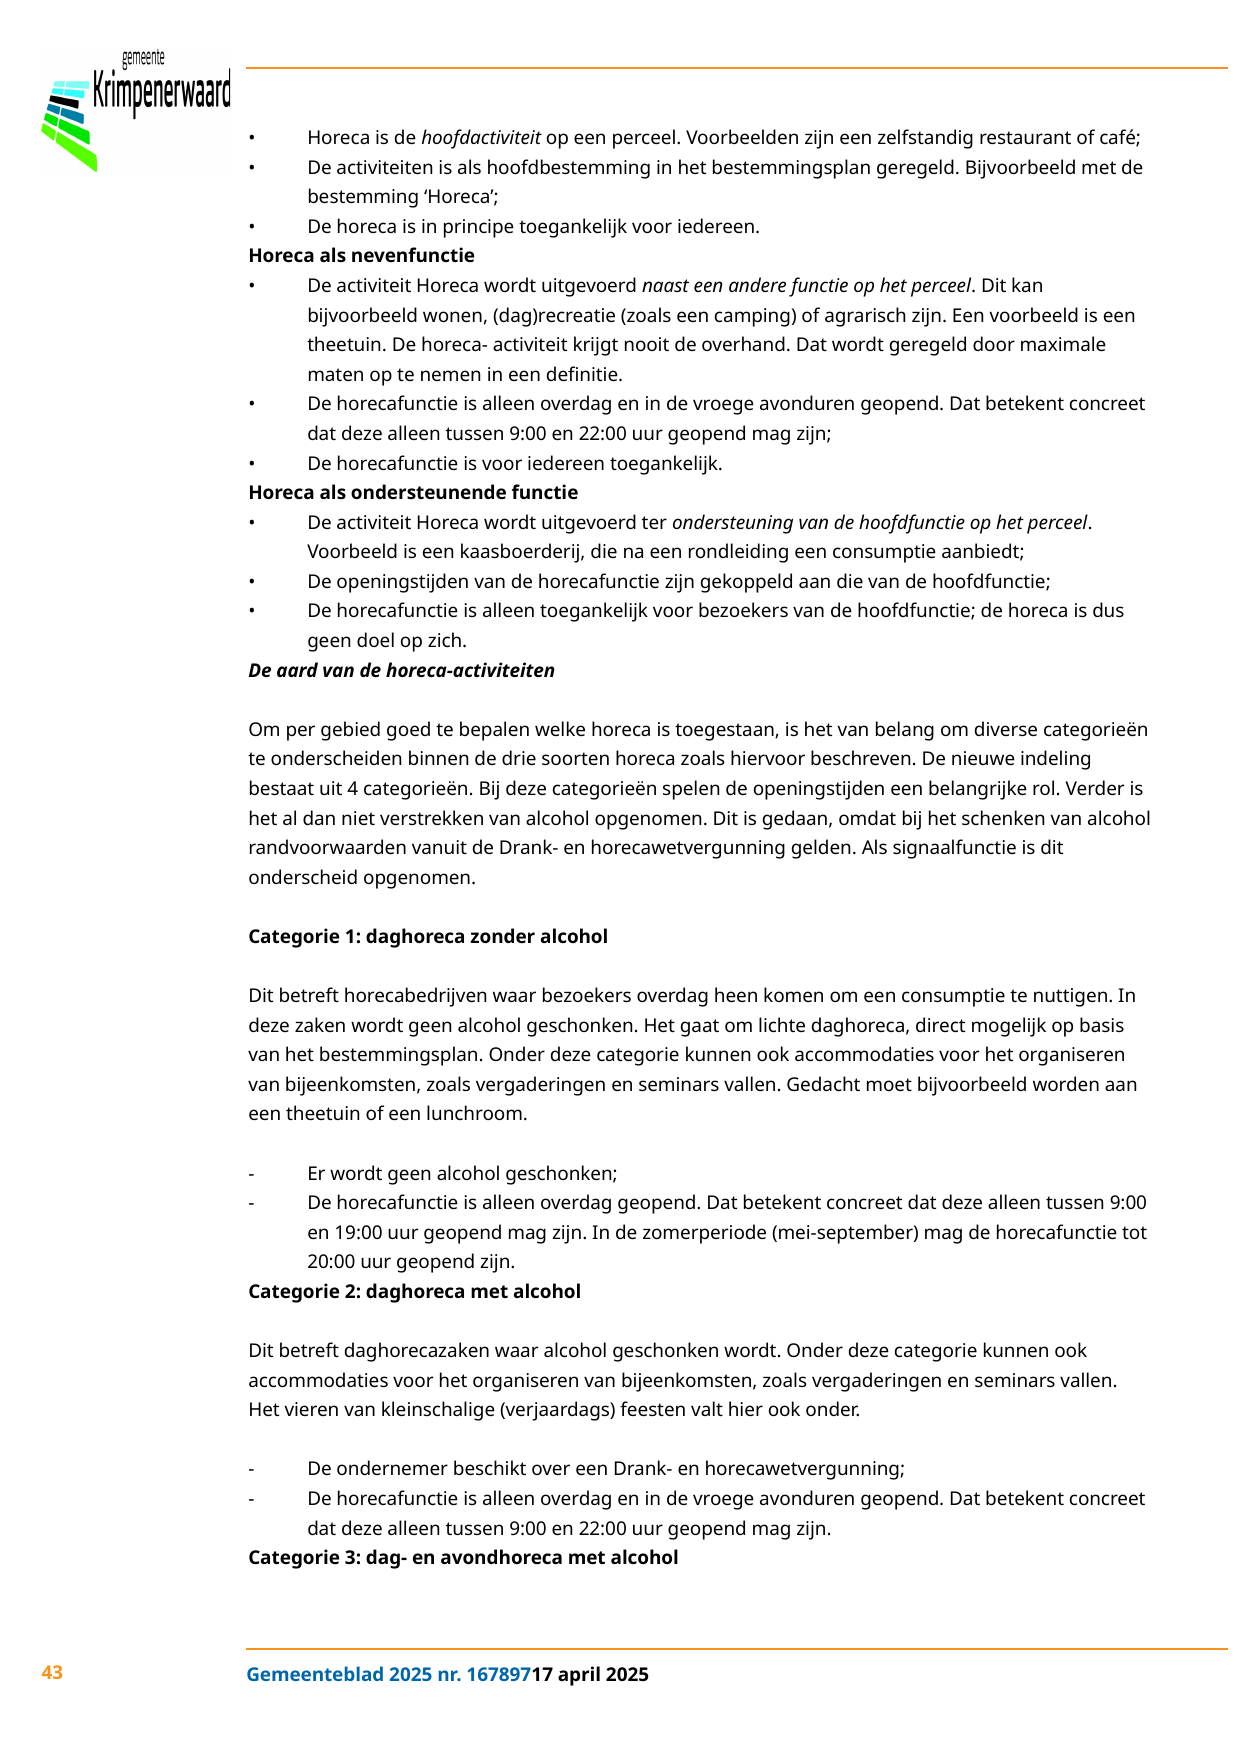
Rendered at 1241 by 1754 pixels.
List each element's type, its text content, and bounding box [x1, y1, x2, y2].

text Categorie 2: daghoreca met alcohol [248, 1278, 1152, 1304]
list Horeca is de hoofdactiviteit op een perceel. Voorbeelden zijn een zelfstandig restaurant of café; [248, 124, 1152, 150]
text De aard van de horeca-activiteiten [248, 657, 1152, 683]
text Categorie 3: dag- en avondhoreca met alcohol [248, 1544, 1152, 1570]
list De ondernemer beschikt over een Drank- en horecawetvergunning; [248, 1456, 1152, 1481]
list De horecafunctie is alleen toegankelijk voor bezoekers van de hoofdfunctie; de horeca is dus geen doel op zich. [248, 598, 1152, 653]
text Categorie 1: daghoreca zonder alcohol [248, 923, 1152, 949]
list De activiteit Horeca wordt uitgevoerd naast een andere functie op het perceel. Dit kan bijvoorbeeld wonen, (dag)recreatie (zoals een camping) of agrarisch zijn. Een voorbeeld is een theetuin. De horeca- activiteit krijgt nooit de overhand. Dat wordt geregeld door maximale maten op te nemen in een definitie. [248, 272, 1152, 387]
list De horecafunctie is alleen overdag geopend. Dat betekent concreet dat deze alleen tussen 9:00 en 19:00 uur geopend mag zijn. In de zomerperiode (mei-september) mag de horecafunctie tot 20:00 uur geopend zijn. [248, 1189, 1152, 1274]
list De horeca is in principe toegankelijk voor iedereen. [248, 213, 1152, 239]
picture [41, 47, 231, 172]
text Horeca als ondersteunende functie [248, 479, 1152, 505]
list De horecafunctie is alleen overdag en in de vroege avonduren geopend. Dat betekent concreet dat deze alleen tussen 9:00 en 22:00 uur geopend mag zijn. [248, 1485, 1152, 1541]
list Er wordt geen alcohol geschonken; [248, 1160, 1152, 1186]
text Dit betreft horecabedrijven waar bezoekers overdag heen komen om een consumptie te nuttigen. In deze zaken wordt geen alcohol geschonken. Het gaat om lichte daghoreca, direct mogelijk op basis van het bestemmingsplan. Onder deze categorie kunnen ook accommodaties voor het organiseren van bijeenkomsten, zoals vergaderingen en seminars vallen. Gedacht moet bijvoorbeeld worden aan een theetuin of een lunchroom. [248, 982, 1152, 1126]
text Horeca als nevenfunctie [248, 243, 1152, 268]
text Dit betreft daghorecazaken waar alcohol geschonken wordt. Onder deze categorie kunnen ook accommodaties voor het organiseren van bijeenkomsten, zoals vergaderingen en seminars vallen. Het vieren van kleinschalige (verjaardags) feesten valt hier ook onder. [248, 1337, 1152, 1422]
list De activiteit Horeca wordt uitgevoerd ter ondersteuning van de hoofdfunctie op het perceel. Voorbeeld is een kaasboerderij, die na een rondleiding een consumptie aanbiedt; [248, 509, 1152, 564]
list De openingstijden van de horecafunctie zijn gekoppeld aan die van de hoofdfunctie; [248, 568, 1152, 594]
text Om per gebied goed te bepalen welke horeca is toegestaan, is het van belang om diverse categorieën te onderscheiden binnen de drie soorten horeca zoals hiervoor beschreven. De nieuwe indeling bestaat uit 4 categorieën. Bij deze categorieën spelen de openingstijden een belangrijke rol. Verder is het al dan niet verstrekken van alcohol opgenomen. Dit is gedaan, omdat bij het schenken van alcohol randvoorwaarden vanuit de Drank- en horecawetvergunning gelden. Als signaalfunctie is dit onderscheid opgenomen. [248, 716, 1152, 890]
list De horecafunctie is alleen overdag en in de vroege avonduren geopend. Dat betekent concreet dat deze alleen tussen 9:00 en 22:00 uur geopend mag zijn; [248, 391, 1152, 446]
list De activiteiten is als hoofdbestemming in het bestemmingsplan geregeld. Bijvoorbeeld met de bestemming ‘Horeca’; [248, 154, 1152, 209]
list De horecafunctie is voor iedereen toegankelijk. [248, 450, 1152, 476]
